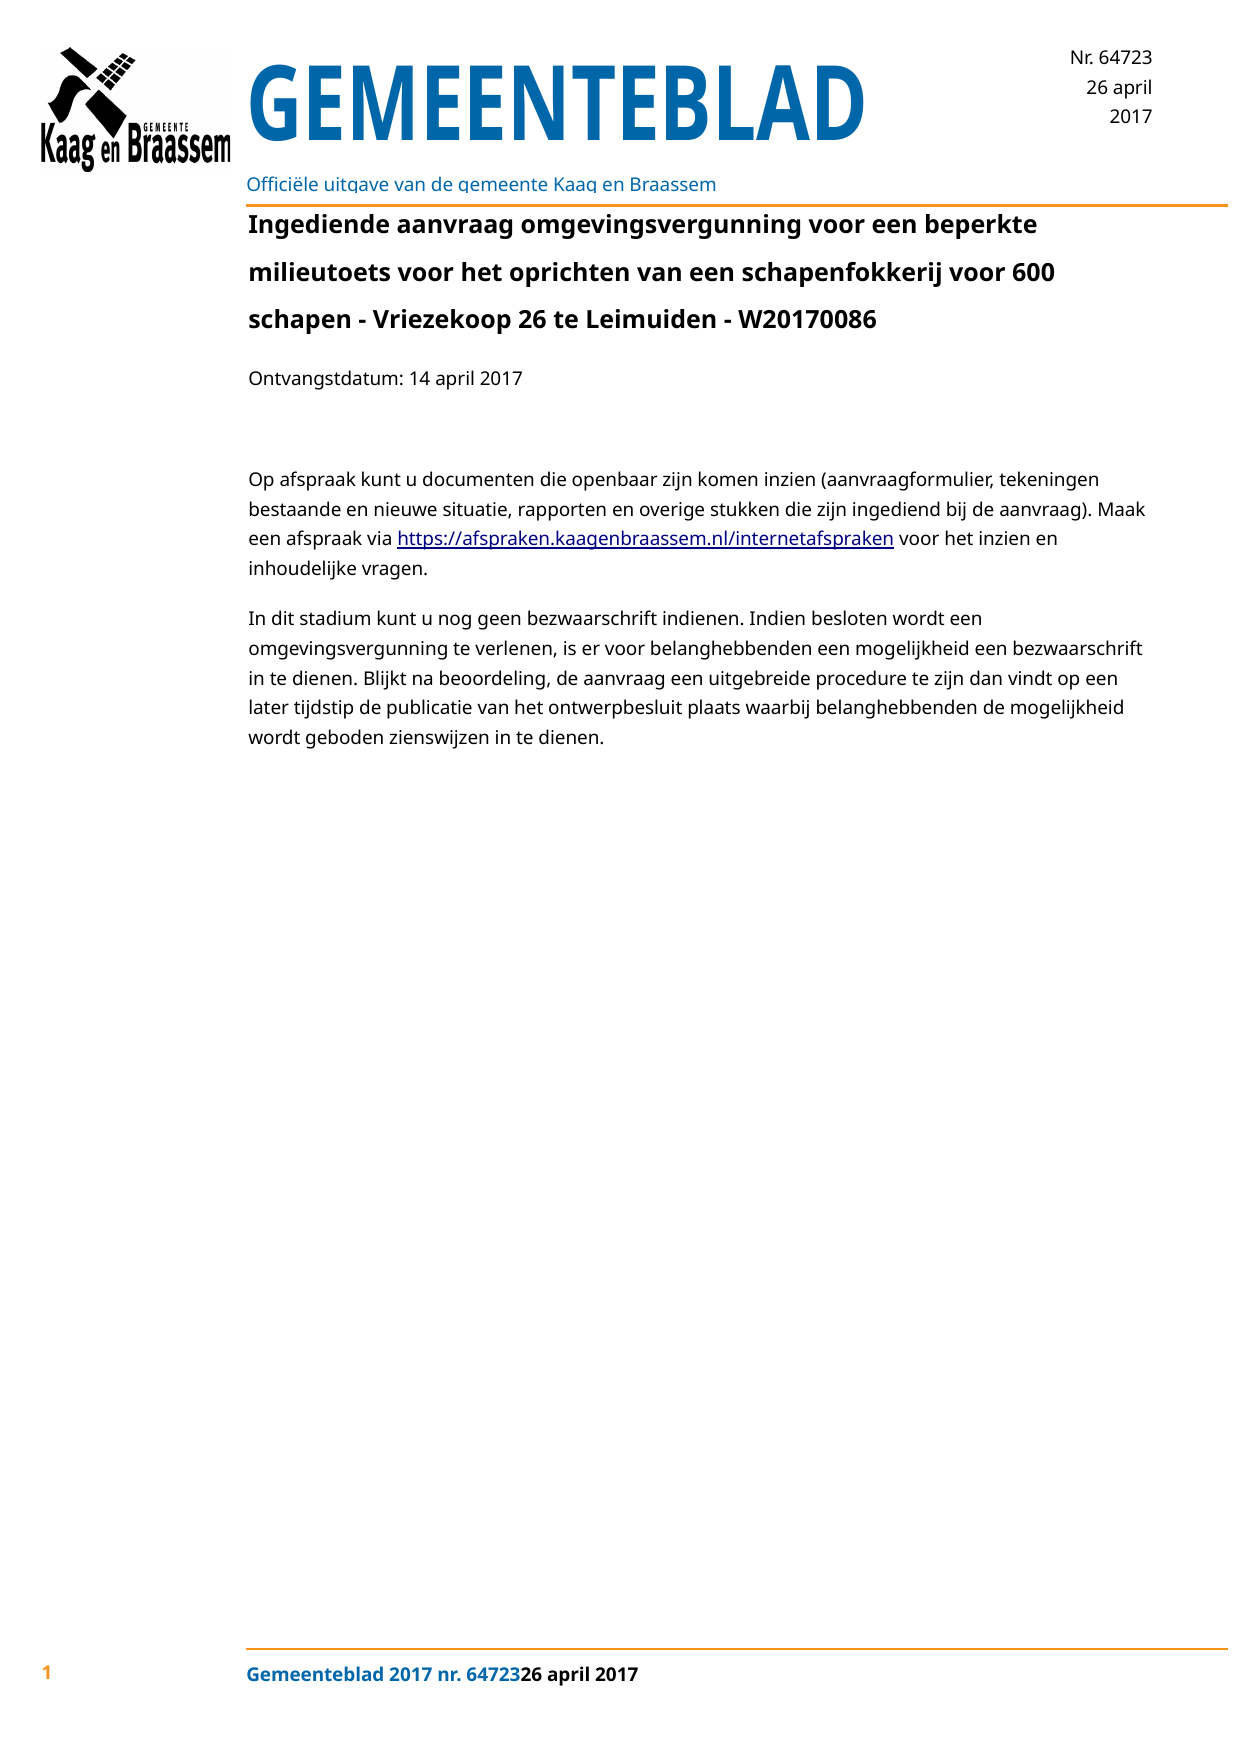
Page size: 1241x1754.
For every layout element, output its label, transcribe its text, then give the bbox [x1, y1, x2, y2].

text Ontvangstdatum: 14 april 2017 [248, 366, 1152, 391]
text Ingediende aanvraag omgevingsvergunning voor een beperkte milieutoets voor het oprichten van een schapenfokkerij voor 600 schapen - Vriezekoop 26 te Leimuiden - W20170086 [248, 207, 1152, 336]
text Op afspraak kunt u documenten die openbaar zijn komen inzien (aanvraagformulier, tekeningen bestaande en nieuwe situatie, rapporten en overige stukken die zijn ingediend bij de aanvraag). Maak een afspraak via https://afspraken.kaagenbraassem.nl/internetafspraken voor het inzien en inhoudelijke vragen. [248, 466, 1152, 581]
text In dit stadium kunt u nog geen bezwaarschrift indienen. Indien besloten wordt een omgevingsvergunning te verlenen, is er voor belanghebbenden een mogelijkheid een bezwaarschrift in te dienen. Blijkt na beoordeling, de aanvraag een uitgebreide procedure te zijn dan vindt op een later tijdstip de publicatie van het ontwerpbesluit plaats waarbij belanghebbenden de mogelijkheid wordt geboden zienswijzen in te dienen. [248, 606, 1152, 749]
picture [41, 47, 231, 172]
